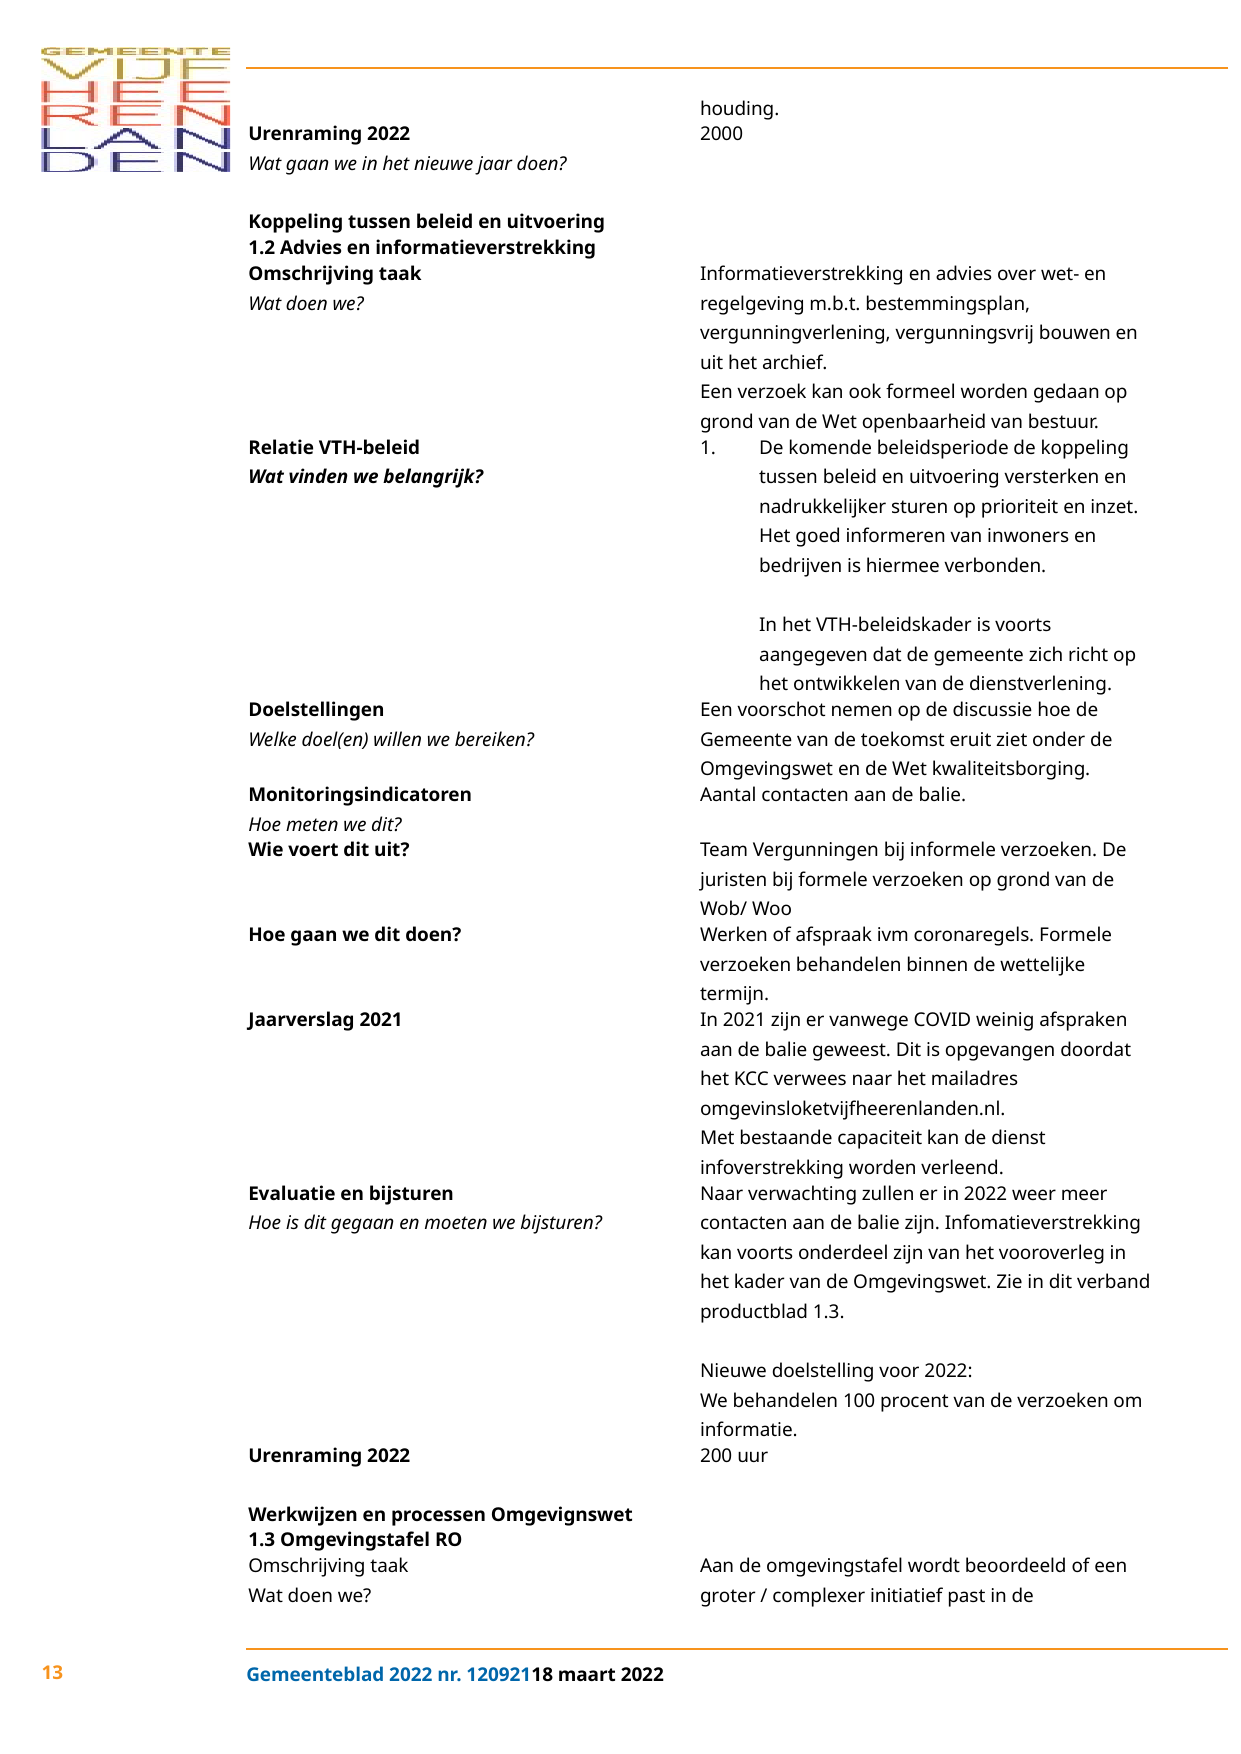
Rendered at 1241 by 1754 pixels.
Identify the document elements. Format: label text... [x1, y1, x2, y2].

table_header Werkwijzen en processen Omgevignswet [248, 1501, 1152, 1527]
table_cell Evaluatie en bijsturen Hoe is dit gegaan en moeten we bijsturen? [248, 1180, 700, 1442]
table_cell De komende beleidsperiode de koppeling tussen beleid en uitvoering versterken en nadrukkelijker sturen op prioriteit en inzet. Het goed informeren van inwoners en bedrijven is hiermee verbonden. In het VTH-beleidskader is voorts aangegeven dat de gemeente zich richt op het ontwikkelen van de dienstverlening. [700, 434, 1152, 696]
table_cell 200 uur [700, 1442, 1152, 1468]
table_cell In 2021 zijn er vanwege COVID weinig afspraken aan de balie geweest. Dit is opgevangen doordat het KCC verwees naar het mailadres omgevinsloketvijfheerenlanden.nl. Met bestaande capaciteit kan de dienst infoverstrekking worden verleend. [700, 1006, 1152, 1180]
table_header Koppeling tussen beleid en uitvoering [248, 209, 1152, 234]
table_cell Omschrijving taak Wat doen we? [248, 260, 700, 434]
table_cell Relatie VTH-beleid Wat vinden we belangrijk? [248, 434, 700, 696]
table_cell Monitoringsindicatoren Hoe meten we dit? [248, 781, 700, 836]
table_cell Aantal contacten aan de balie. [700, 781, 1152, 836]
table_cell Team Vergunningen bij informele verzoeken. De juristen bij formele verzoeken op grond van de Wob/ Woo [700, 836, 1152, 921]
table_cell Omschrijving taak Wat doen we? [248, 1553, 700, 1608]
table_cell Informatieverstrekking en advies over wet- en regelgeving m.b.t. bestemmingsplan, vergunningverlening, vergunningsvrij bouwen en uit het archief. Een verzoek kan ook formeel worden gedaan op grond van de Wet openbaarheid van bestuur. [700, 260, 1152, 434]
table_cell Werken of afspraak ivm coronaregels. Formele verzoeken behandelen binnen de wettelijke termijn. [700, 921, 1152, 1006]
table_cell Urenraming 2022 Wat gaan we in het nieuwe jaar doen? [248, 121, 700, 176]
table_cell Wie voert dit uit? [248, 836, 700, 921]
table_cell Hoe gaan we dit doen? [248, 921, 700, 1006]
picture [41, 47, 231, 172]
table_cell Aan de omgevingstafel wordt beoordeeld of een groter / complexer initiatief past in de [700, 1553, 1152, 1608]
table_cell [248, 95, 700, 121]
table_cell 1.3 Omgevingstafel RO [248, 1527, 1152, 1552]
table_cell Naar verwachting zullen er in 2022 weer meer contacten aan de balie zijn. Infomatieverstrekking kan voorts onderdeel zijn van het vooroverleg in het kader van de Omgevingswet. Zie in dit verband productblad 1.3. Nieuwe doelstelling voor 2022: We behandelen 100 procent van de verzoeken om informatie. [700, 1180, 1152, 1442]
table_cell Jaarverslag 2021 [248, 1006, 700, 1180]
table_cell Doelstellingen Welke doel(en) willen we bereiken? [248, 696, 700, 781]
table_cell Urenraming 2022 [248, 1442, 700, 1468]
table_cell Een voorschot nemen op de discussie hoe de Gemeente van de toekomst eruit ziet onder de Omgevingswet en de Wet kwaliteitsborging. [700, 696, 1152, 781]
table_cell houding. [700, 95, 1152, 121]
table_cell 1.2 Advies en informatieverstrekking [248, 235, 1152, 260]
table_cell 2000 [700, 121, 1152, 176]
